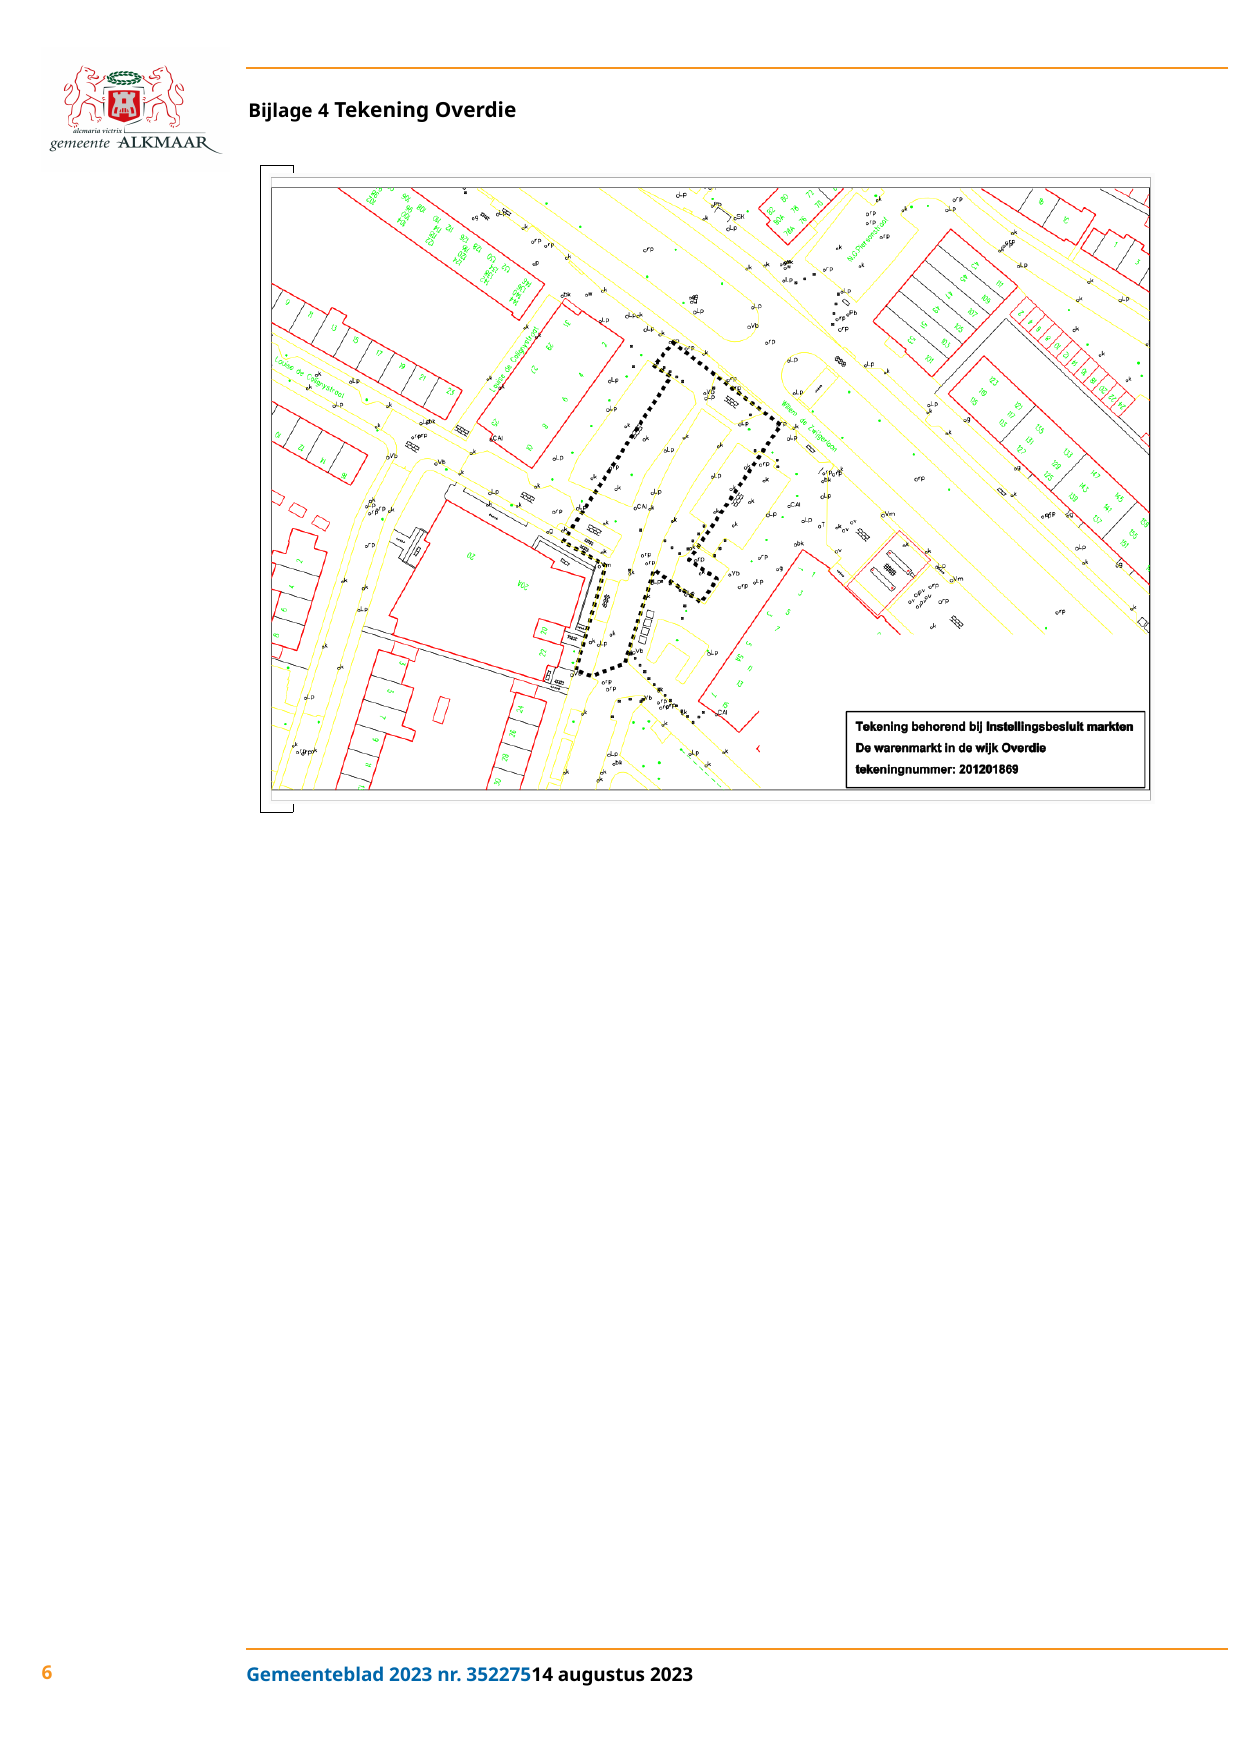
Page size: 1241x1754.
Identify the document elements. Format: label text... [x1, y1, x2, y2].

text Bijlage 4 Tekening Overdie [248, 95, 1152, 123]
picture [268, 173, 1155, 804]
picture [41, 47, 231, 172]
